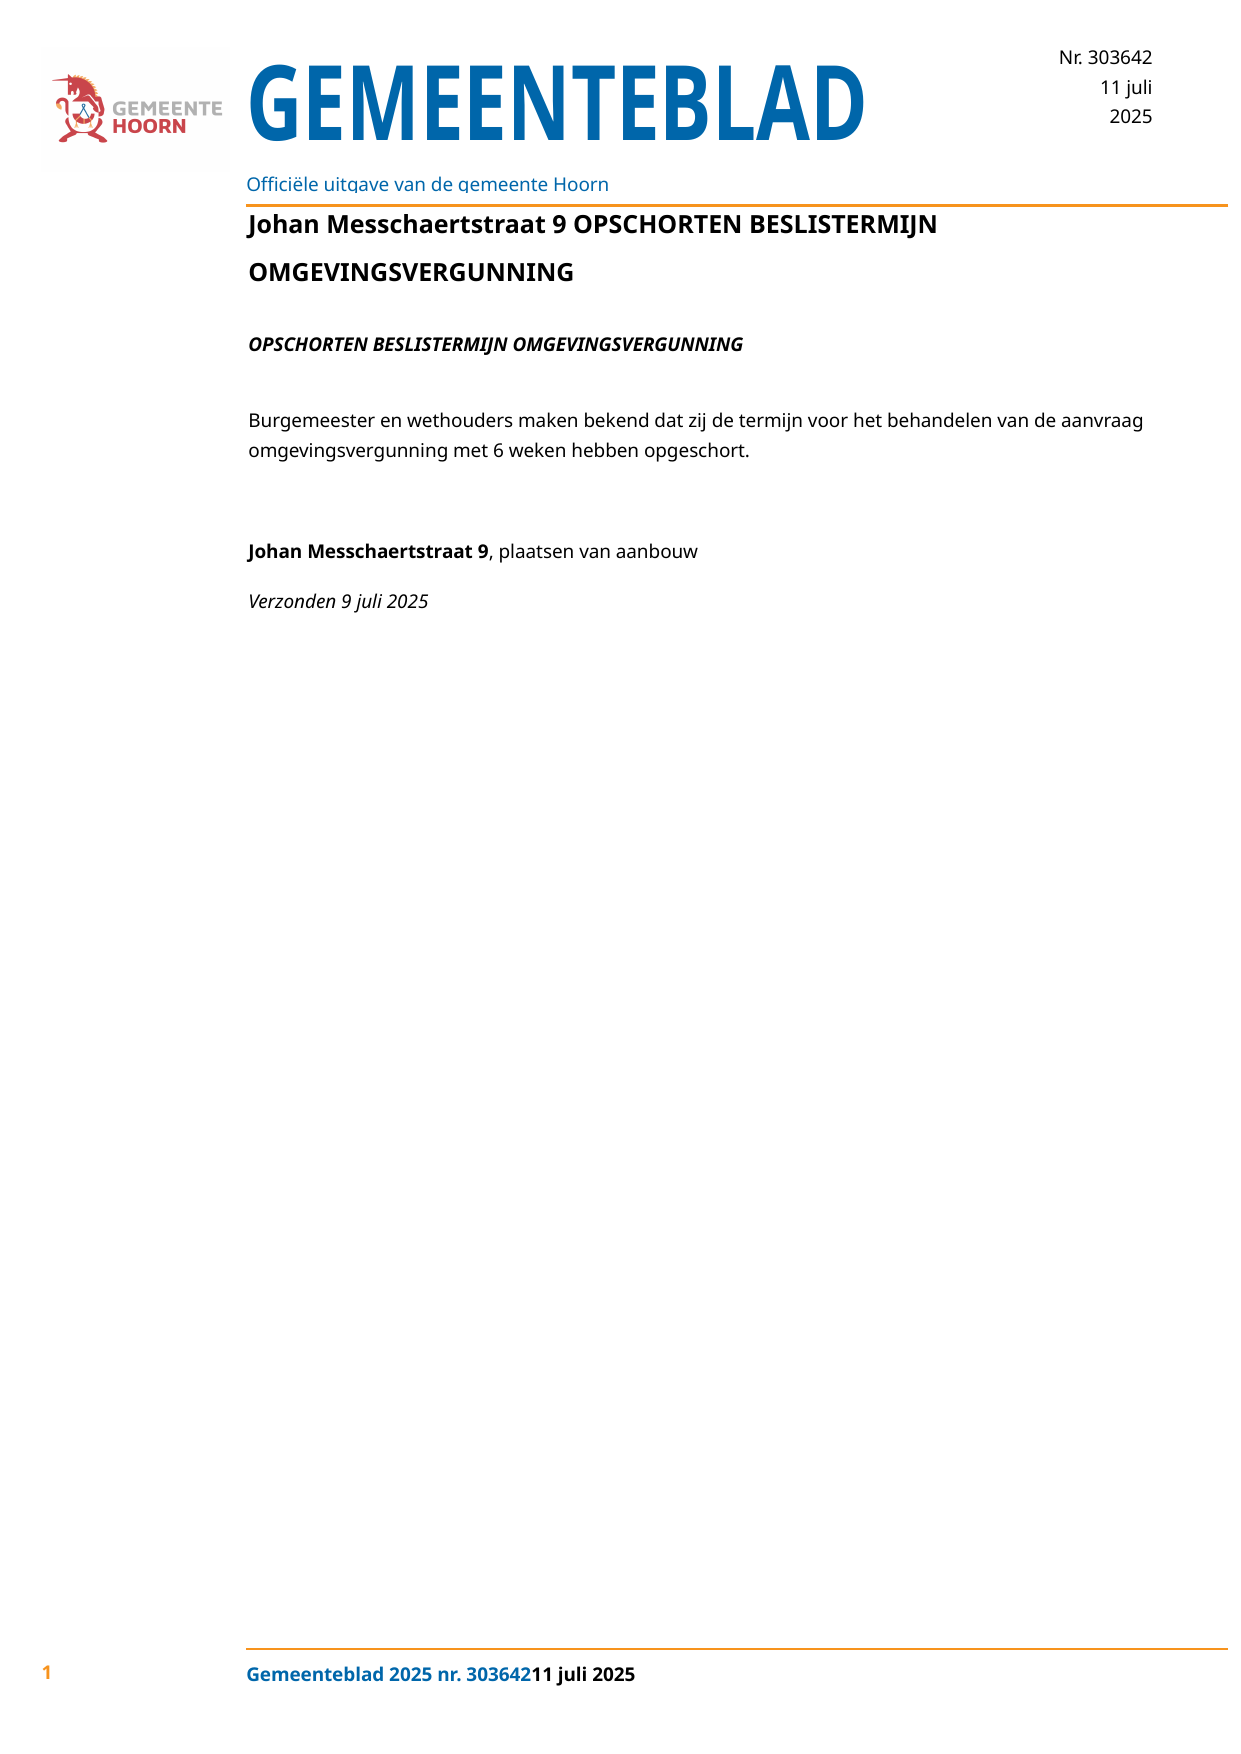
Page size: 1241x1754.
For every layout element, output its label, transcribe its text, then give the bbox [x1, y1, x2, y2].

text Johan Messchaertstraat 9 OPSCHORTEN BESLISTERMIJN OMGEVINGSVERGUNNING [248, 207, 1152, 288]
text Burgemeester en wethouders maken bekend dat zij de termijn voor het behandelen van de aanvraag omgevingsvergunning met 6 weken hebben opgeschort. [248, 408, 1152, 463]
text Johan Messchaertstraat 9, plaatsen van aanbouw [248, 538, 1152, 564]
text Verzonden 9 juli 2025 [248, 588, 1152, 614]
text OPSCHORTEN BESLISTERMIJN OMGEVINGSVERGUNNING [248, 331, 1152, 357]
picture [41, 47, 231, 172]
